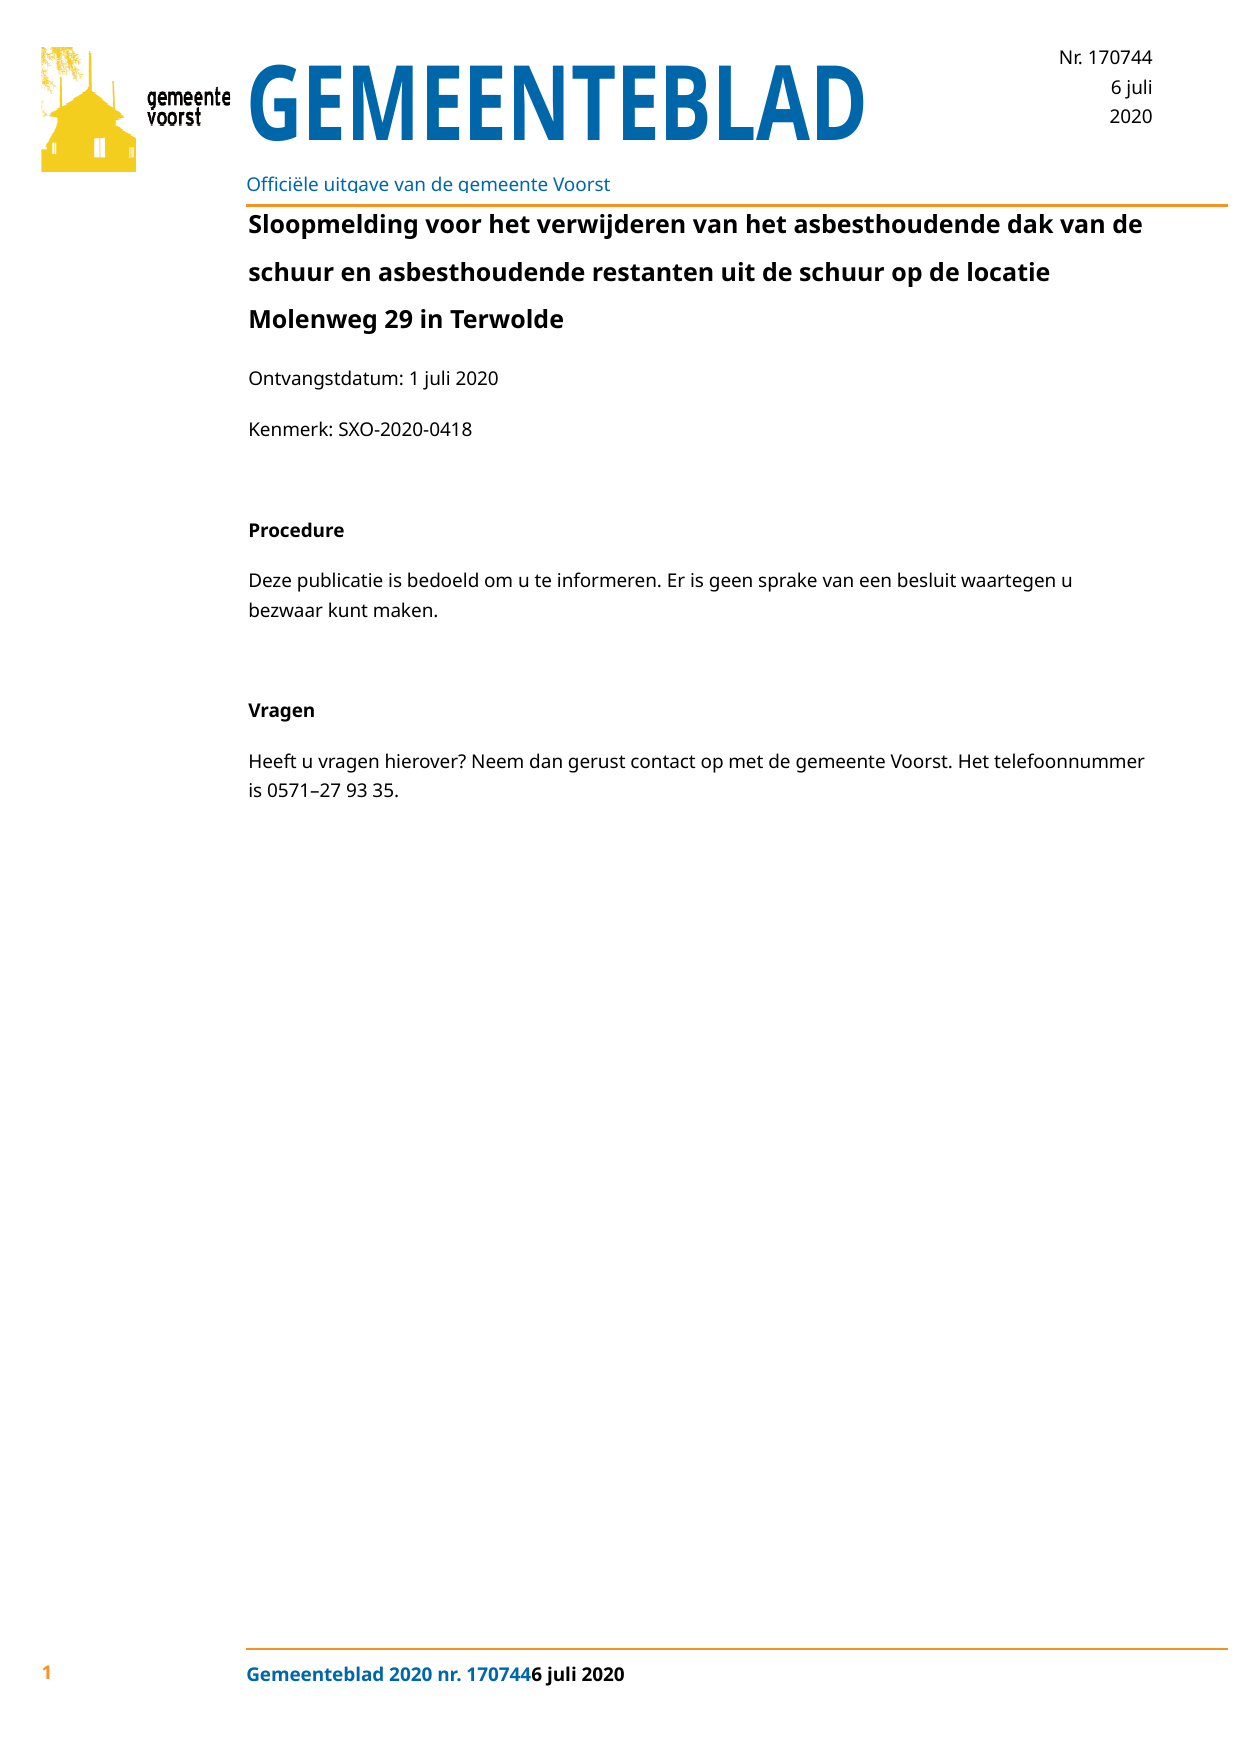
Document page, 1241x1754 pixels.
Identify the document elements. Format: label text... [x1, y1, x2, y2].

text Procedure [248, 517, 1152, 542]
text Sloopmelding voor het verwijderen van het asbesthoudende dak van de schuur en asbesthoudende restanten uit de schuur op de locatie Molenweg 29 in Terwolde [248, 207, 1152, 336]
text Heeft u vragen hierover? Neem dan gerust contact op met de gemeente Voorst. Het telefoonnummer is 0571–27 93 35. [248, 748, 1152, 803]
text Ontvangstdatum: 1 juli 2020 [248, 366, 1152, 391]
text Deze publicatie is bedoeld om u te informeren. Er is geen sprake van een besluit waartegen u bezwaar kunt maken. [248, 567, 1152, 622]
text Vragen [248, 698, 1152, 723]
picture [41, 47, 231, 172]
text Kenmerk: SXO-2020-0418 [248, 416, 1152, 442]
